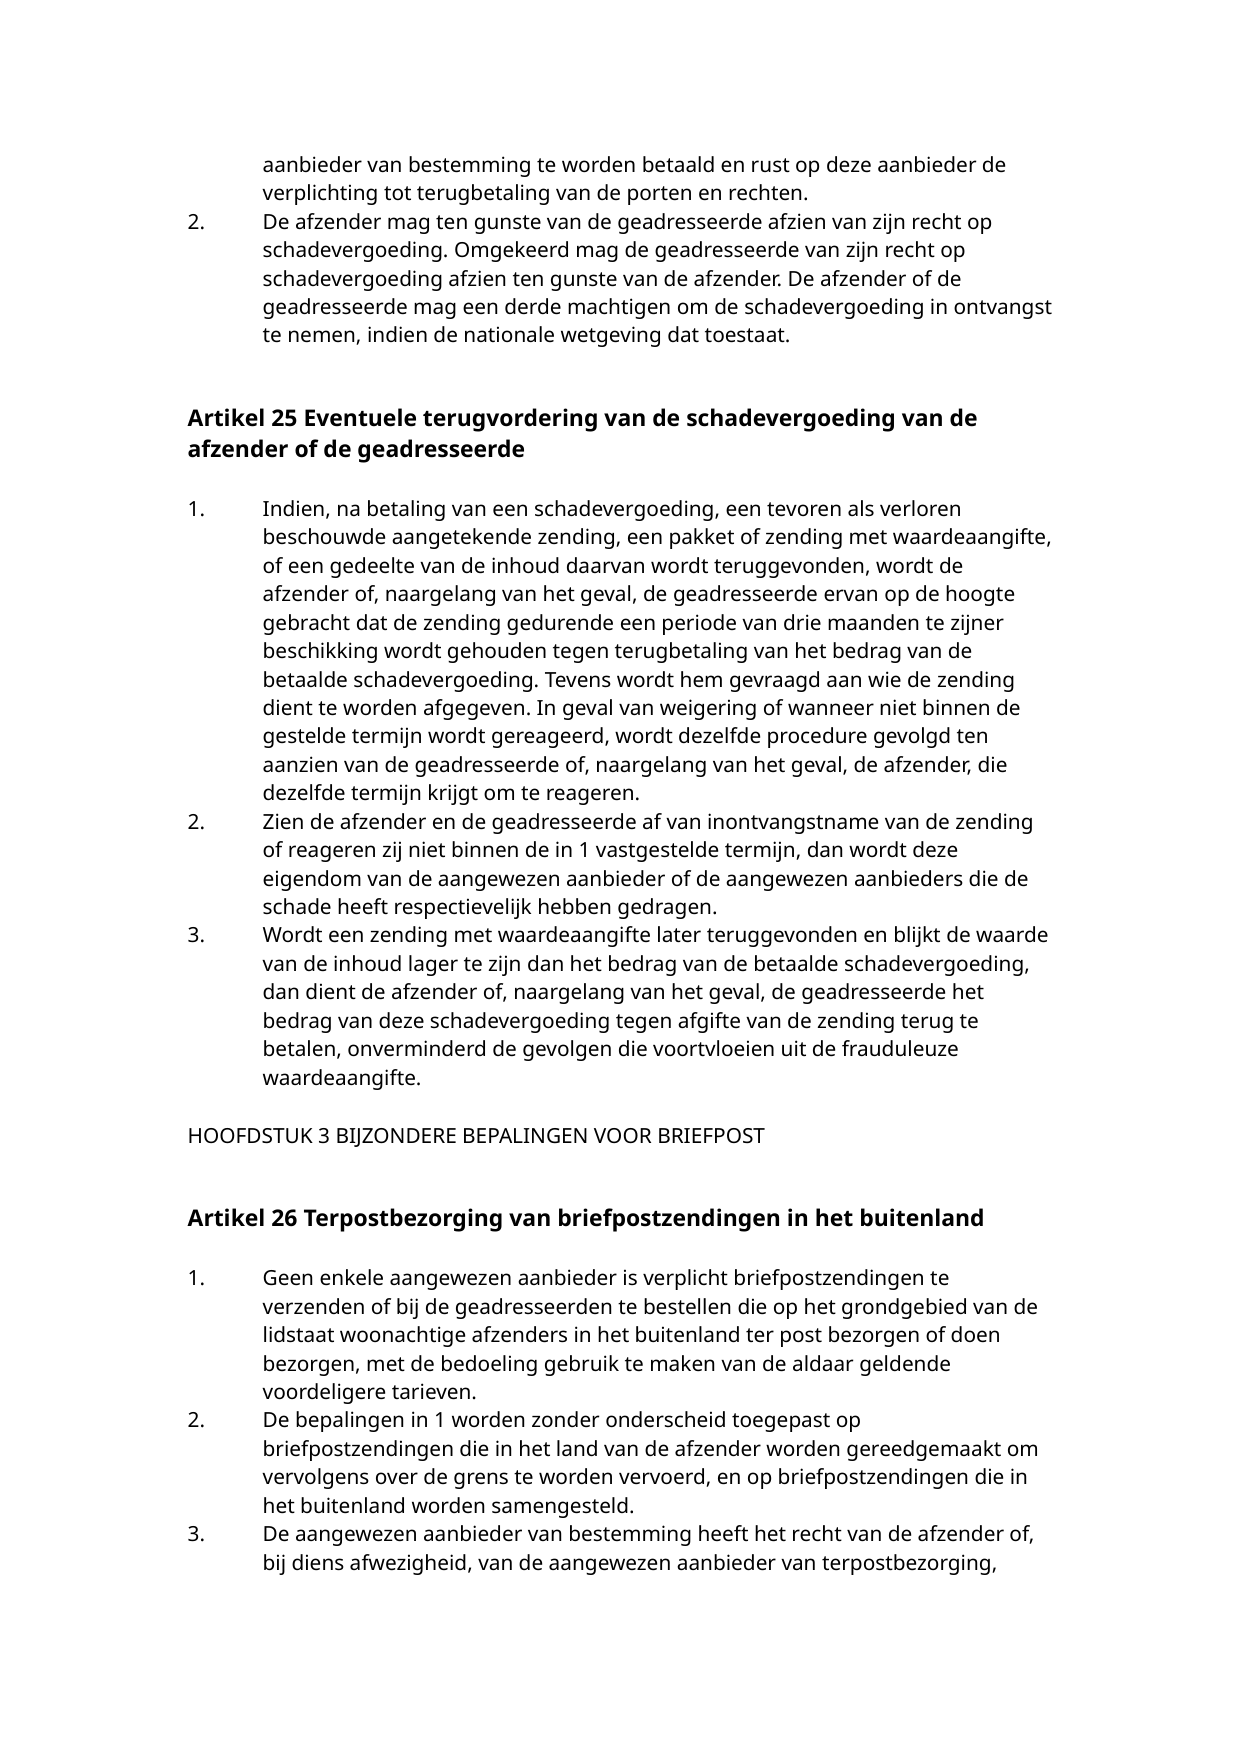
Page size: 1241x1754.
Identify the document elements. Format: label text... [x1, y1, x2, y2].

list Wordt een zending met waardeaangifte later teruggevonden en blijkt de waarde van de inhoud lager te zijn dan het bedrag van de betaalde schadevergoeding, dan dient de afzender of, naargelang van het geval, de geadresseerde het bedrag van deze schadevergoeding tegen afgifte van de zending terug te betalen, onverminderd de gevolgen die voortvloeien uit de frauduleuze waardeaangifte. [187, 921, 1053, 1091]
subtitle Artikel 26 Terpostbezorging van briefpostzendingen in het buitenland [187, 1202, 1053, 1233]
list aanbieder van bestemming te worden betaald en rust op deze aanbieder de verplichting tot terugbetaling van de porten en rechten. [187, 150, 1053, 207]
list Geen enkele aangewezen aanbieder is verplicht briefpostzendingen te verzenden of bij de geadresseerden te bestellen die op het grondgebied van de lidstaat woonachtige afzenders in het buitenland ter post bezorgen of doen bezorgen, met de bedoeling gebruik te maken van de aldaar geldende voordeligere tarieven. [187, 1263, 1053, 1406]
list De aangewezen aanbieder van bestemming heeft het recht van de afzender of, bij diens afwezigheid, van de aangewezen aanbieder van terpostbezorging, [187, 1519, 1053, 1576]
list Indien, na betaling van een schadevergoeding, een tevoren als verloren beschouwde aangetekende zending, een pakket of zending met waardeaangifte, of een gedeelte van de inhoud daarvan wordt teruggevonden, wordt de afzender of, naargelang van het geval, de geadresseerde ervan op de hoogte gebracht dat de zending gedurende een periode van drie maanden te zijner beschikking wordt gehouden tegen terugbetaling van het bedrag van de betaalde schadevergoeding. Tevens wordt hem gevraagd aan wie de zending dient te worden afgegeven. In geval van weigering of wanneer niet binnen de gestelde termijn wordt gereageerd, wordt dezelfde procedure gevolgd ten aanzien van de geadresseerde of, naargelang van het geval, de afzender, die dezelfde termijn krijgt om te reageren. [187, 494, 1053, 807]
list De afzender mag ten gunste van de geadresseerde afzien van zijn recht op schadevergoeding. Omgekeerd mag de geadresseerde van zijn recht op schadevergoeding afzien ten gunste van de afzender. De afzender of de geadresseerde mag een derde machtigen om de schadevergoeding in ontvangst te nemen, indien de nationale wetgeving dat toestaat. [187, 207, 1053, 349]
subtitle HOOFDSTUK 3 BIJZONDERE BEPALINGEN VOOR BRIEFPOST [187, 1121, 1053, 1150]
list Zien de afzender en de geadresseerde af van inontvangstname van de zending of reageren zij niet binnen de in 1 vastgestelde termijn, dan wordt deze eigendom van de aangewezen aanbieder of de aangewezen aanbieders die de schade heeft respectievelijk hebben gedragen. [187, 807, 1053, 921]
subtitle Artikel 25 Eventuele terugvordering van de schadevergoeding van de afzender of de geadresseerde [187, 402, 1053, 464]
list De bepalingen in 1 worden zonder onderscheid toegepast op briefpostzendingen die in het land van de afzender worden gereedgemaakt om vervolgens over de grens te worden vervoerd, en op briefpostzendingen die in het buitenland worden samengesteld. [187, 1406, 1053, 1519]
